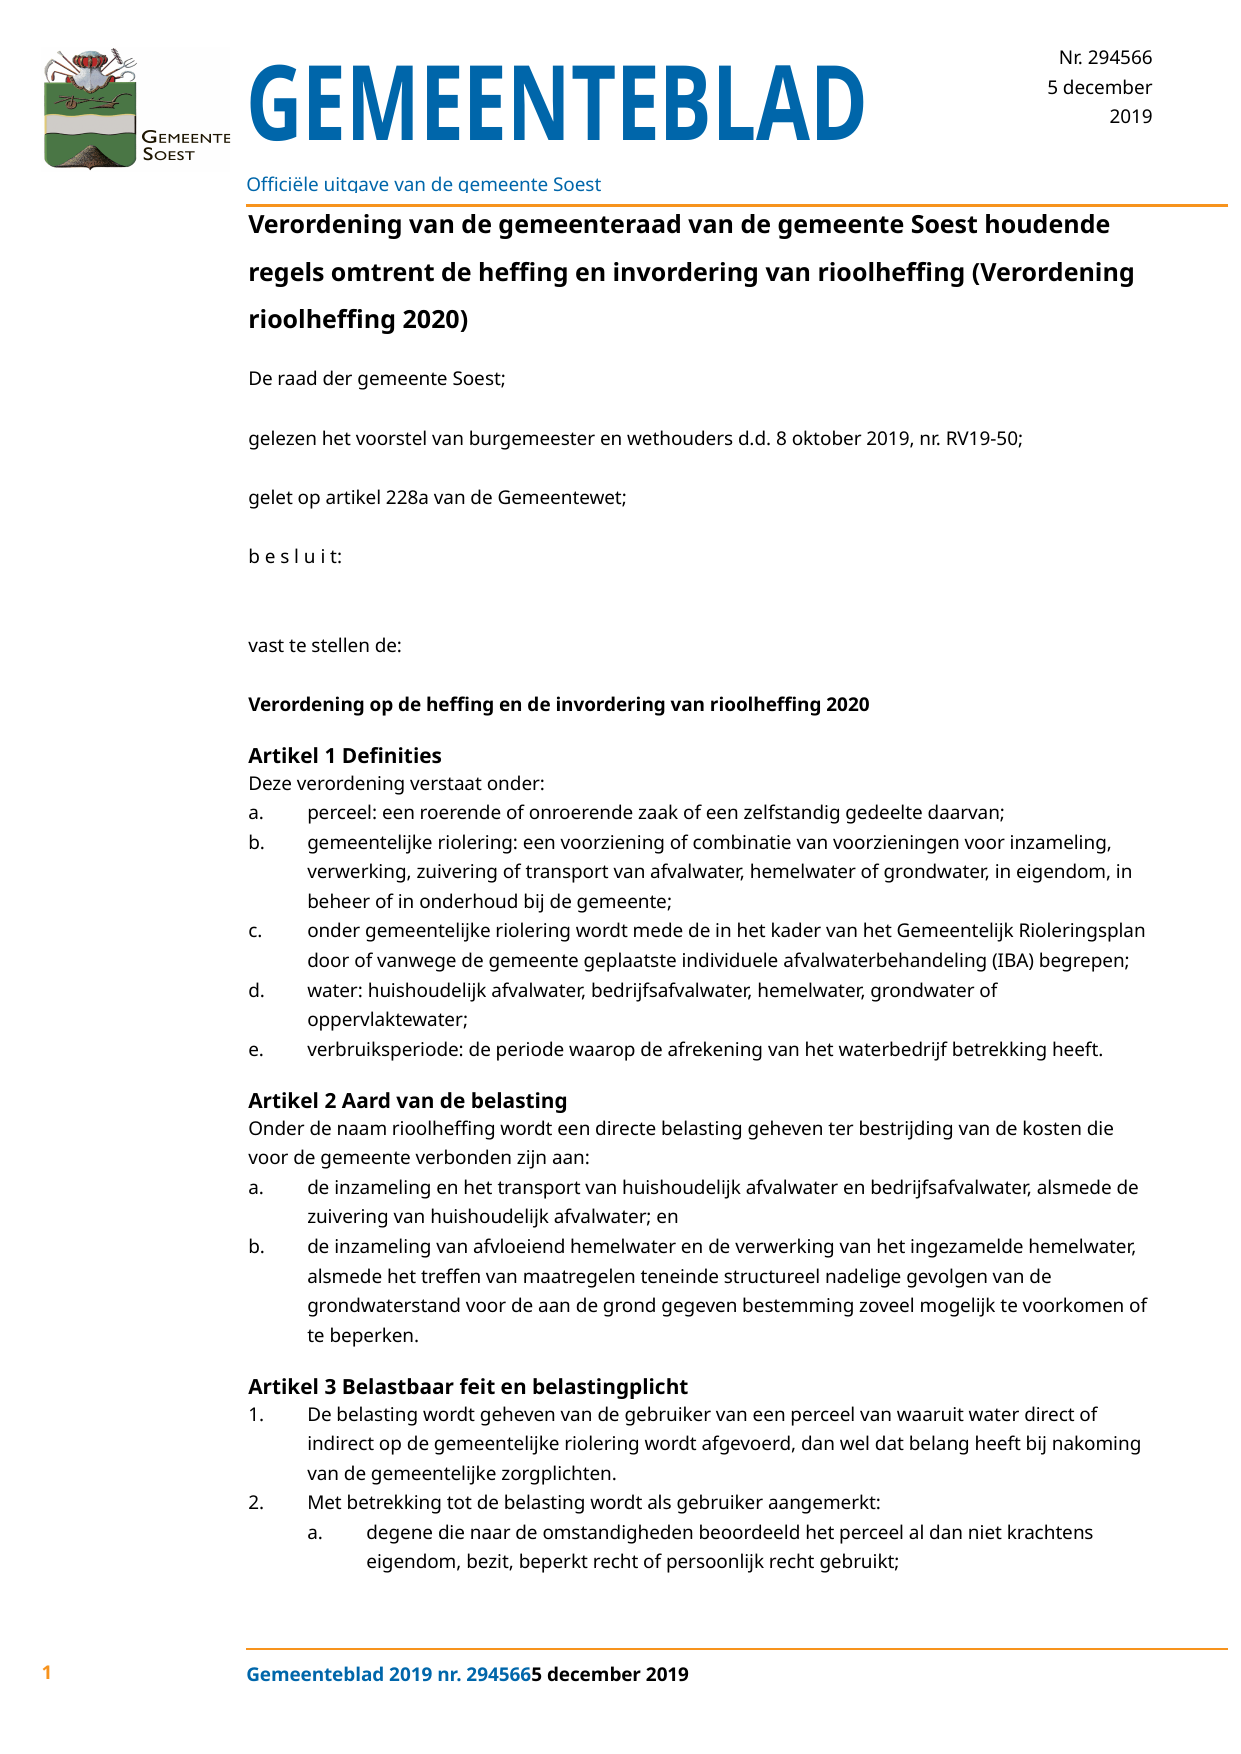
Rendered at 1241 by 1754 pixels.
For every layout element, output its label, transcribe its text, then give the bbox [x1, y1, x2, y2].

list water: huishoudelijk afvalwater, bedrijfsafvalwater, hemelwater, grondwater of oppervlaktewater; [248, 977, 1152, 1032]
list Met betrekking tot de belasting wordt als gebruiker aangemerkt: [248, 1489, 1152, 1515]
text Verordening van de gemeenteraad van de gemeente Soest houdende regels omtrent de heffing en invordering van rioolheffing (Verordening rioolheffing 2020) [248, 207, 1152, 336]
text gelet op artikel 228a van de Gemeentewet; [248, 484, 1152, 509]
list de inzameling van afvloeiend hemelwater en de verwerking van het ingezamelde hemelwater, alsmede het treffen van maatregelen teneinde structureel nadelige gevolgen van de grondwaterstand voor de aan de grond gegeven bestemming zoveel mogelijk te voorkomen of te beperken. [248, 1233, 1152, 1348]
text De raad der gemeente Soest; [248, 366, 1152, 391]
list de inzameling en het transport van huishoudelijk afvalwater en bedrijfsafvalwater, alsmede de zuivering van huishoudelijk afvalwater; en [248, 1174, 1152, 1229]
text Onder de naam rioolheffing wordt een directe belasting geheven ter bestrijding van de kosten die voor de gemeente verbonden zijn aan: [248, 1115, 1152, 1170]
text Deze verordening verstaat onder: [248, 770, 1152, 796]
picture [41, 47, 231, 172]
text gelezen het voorstel van burgemeester en wethouders d.d. 8 oktober 2019, nr. RV19-50; [248, 425, 1152, 450]
text Artikel 2 Aard van de belasting [248, 1086, 1152, 1115]
text Artikel 3 Belastbaar feit en belastingplicht [248, 1372, 1152, 1401]
list gemeentelijke riolering: een voorziening of combinatie van voorzieningen voor inzameling, verwerking, zuivering of transport van afvalwater, hemelwater of grondwater, in eigendom, in beheer of in onderhoud bij de gemeente; [248, 829, 1152, 914]
list onder gemeentelijke riolering wordt mede de in het kader van het Gemeentelijk Rioleringsplan door of vanwege de gemeente geplaatste individuele afvalwaterbehandeling (IBA) begrepen; [248, 918, 1152, 973]
list verbruiksperiode: de periode waarop de afrekening van het waterbedrijf betrekking heeft. [248, 1036, 1152, 1062]
text Artikel 1 Definities [248, 741, 1152, 770]
list perceel: een roerende of onroerende zaak of een zelfstandig gedeelte daarvan; [248, 799, 1152, 825]
text b e s l u i t: [248, 543, 1152, 569]
list degene die naar de omstandigheden beoordeeld het perceel al dan niet krachtens eigendom, bezit, beperkt recht of persoonlijk recht gebruikt; [307, 1519, 1152, 1574]
text vast te stellen de: [248, 632, 1152, 657]
text Verordening op de heffing en de invordering van rioolheffing 2020 [248, 691, 1152, 717]
list De belasting wordt geheven van de gebruiker van een perceel van waaruit water direct of indirect op de gemeentelijke riolering wordt afgevoerd, dan wel dat belang heeft bij nakoming van de gemeentelijke zorgplichten. [248, 1401, 1152, 1486]
